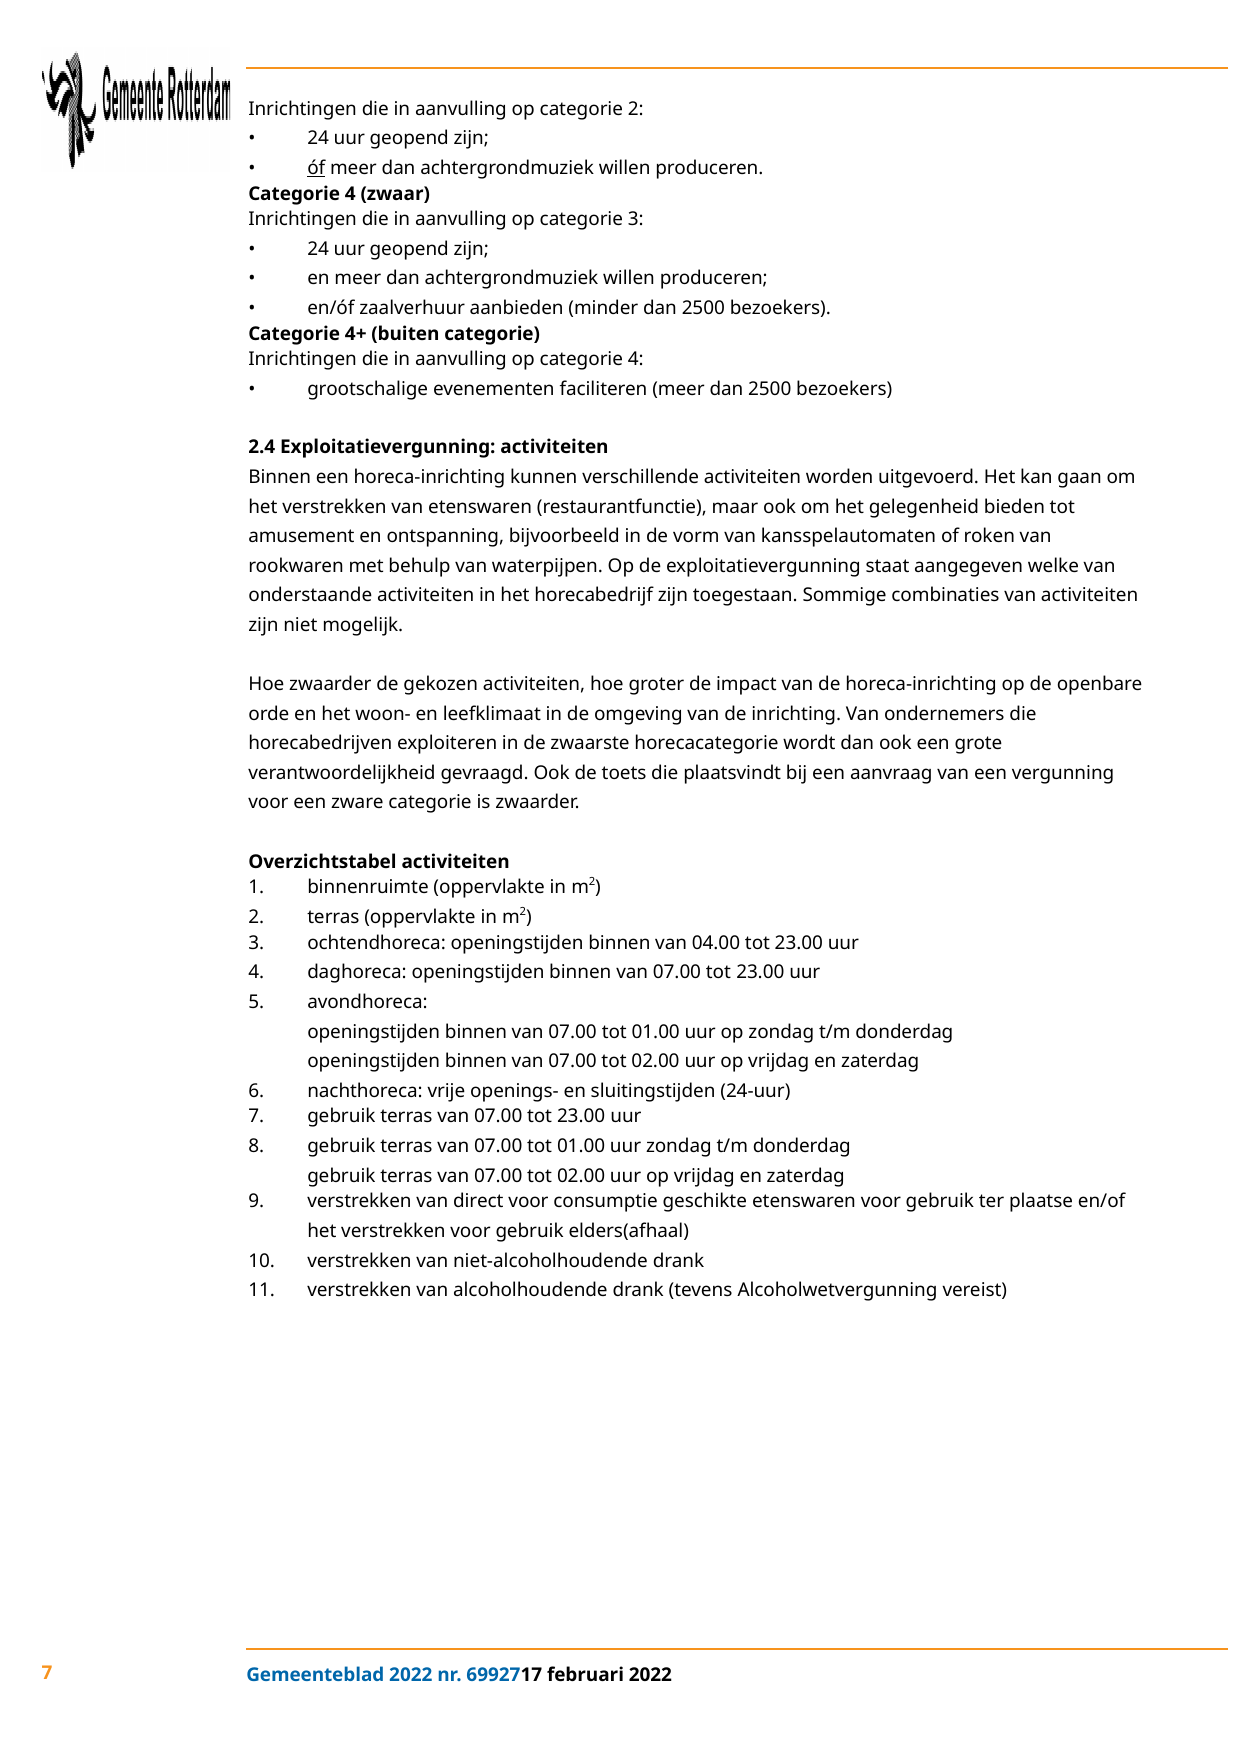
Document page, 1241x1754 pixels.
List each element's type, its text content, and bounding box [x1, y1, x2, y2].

table_cell verstrekken van direct voor consumptie geschikte etenswaren voor gebruik ter plaatse en/of het verstrekken voor gebruik elders(afhaal) verstrekken van niet-alcoholhoudende drank verstrekken van alcoholhoudende drank (tevens Alcoholwetvergunning vereist) [248, 1188, 1152, 1302]
text Hoe zwaarder de gekozen activiteiten, hoe groter de impact van de horeca-inrichting op de openbare orde en het woon- en leefklimaat in de omgeving van de inrichting. Van ondernemers die horecabedrijven exploiteren in de zwaarste horecacategorie wordt dan ook een grote verantwoordelijkheid gevraagd. Ook de toets die plaatsvindt bij een aanvraag van een vergunning voor een zware categorie is zwaarder. [248, 670, 1152, 814]
table_cell Inrichtingen die in aanvulling op categorie 2: 24 uur geopend zijn; óf meer dan achtergrondmuziek willen produceren. [248, 95, 1152, 180]
table_header Overzichtstabel activiteiten [248, 848, 1152, 874]
text Binnen een horeca-inrichting kunnen verschillende activiteiten worden uitgevoerd. Het kan gaan om het verstrekken van etenswaren (restaurantfunctie), maar ook om het gelegenheid bieden tot amusement en ontspanning, bijvoorbeeld in de vorm van kansspelautomaten of roken van rookwaren met behulp van waterpijpen. Op de exploitatievergunning staat aangegeven welke van onderstaande activiteiten in het horecabedrijf zijn toegestaan. Sommige combinaties van activiteiten zijn niet mogelijk. [248, 463, 1152, 637]
table_cell binnenruimte (oppervlakte in m2) terras (oppervlakte in m2) [248, 874, 1152, 929]
table_cell Inrichtingen die in aanvulling op categorie 4: grootschalige evenementen faciliteren (meer dan 2500 bezoekers) [248, 346, 1152, 401]
table_cell gebruik terras van 07.00 tot 23.00 uur gebruik terras van 07.00 tot 01.00 uur zondag t/m donderdag gebruik terras van 07.00 tot 02.00 uur op vrijdag en zaterdag [248, 1103, 1152, 1188]
table_cell Inrichtingen die in aanvulling op categorie 3: 24 uur geopend zijn; en meer dan achtergrondmuziek willen produceren; en/óf zaalverhuur aanbieden (minder dan 2500 bezoekers). [248, 205, 1152, 320]
table_cell Categorie 4 (zwaar) [248, 180, 1152, 205]
table_cell ochtendhoreca: openingstijden binnen van 04.00 tot 23.00 uur daghoreca: openingstijden binnen van 07.00 tot 23.00 uur avondhoreca: openingstijden binnen van 07.00 tot 01.00 uur op zondag t/m donderdag openingstijden binnen van 07.00 tot 02.00 uur op vrijdag en zaterdag nachthoreca: vrije openings- en sluitingstijden (24-uur) [248, 929, 1152, 1103]
picture [41, 47, 231, 172]
text 2.4 Exploitatievergunning: activiteiten [248, 434, 1152, 459]
table_cell Categorie 4+ (buiten categorie) [248, 320, 1152, 346]
